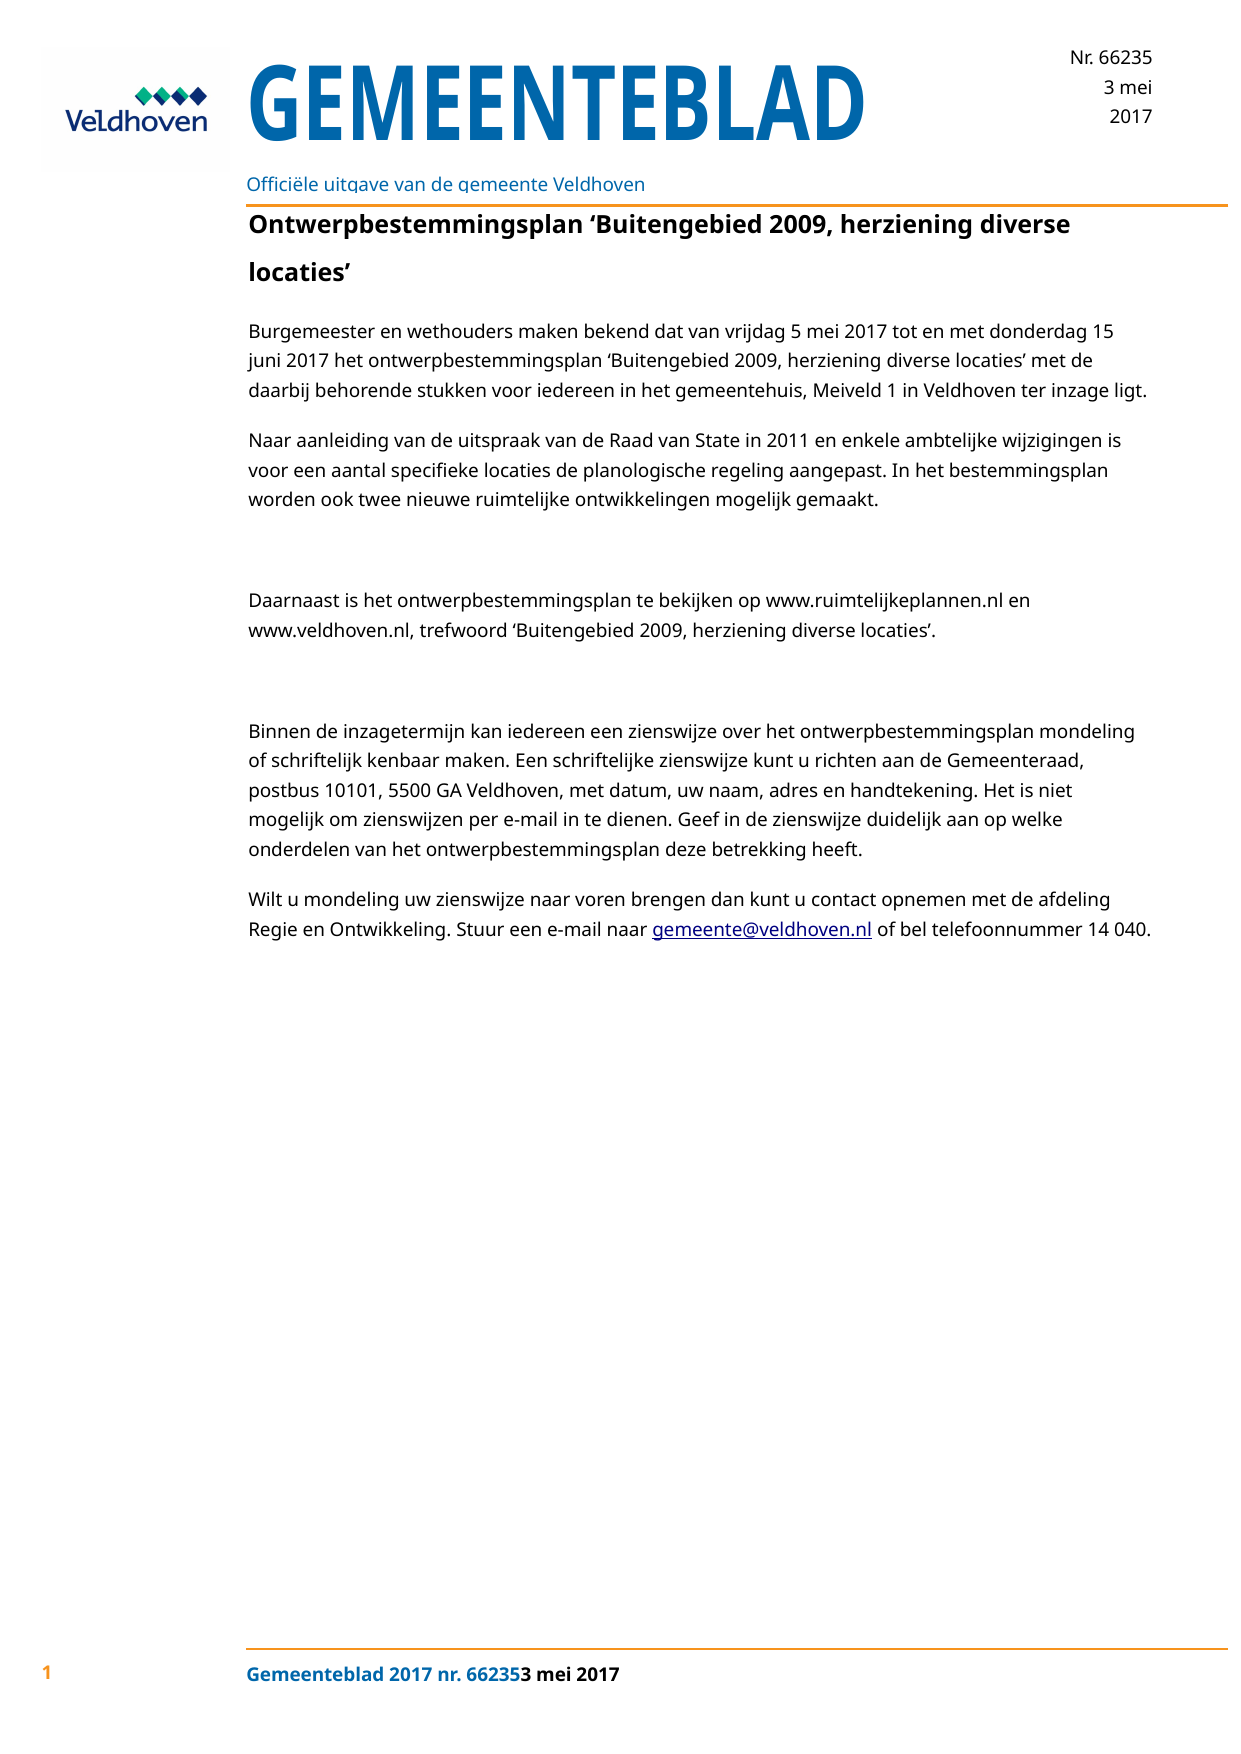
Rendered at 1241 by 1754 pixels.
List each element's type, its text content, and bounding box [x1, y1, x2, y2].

text Wilt u mondeling uw zienswijze naar voren brengen dan kunt u contact opnemen met de afdeling Regie en Ontwikkeling. Stuur een e-mail naar gemeente@veldhoven.nl of bel telefoonnummer 14 040. [248, 887, 1152, 942]
text Binnen de inzagetermijn kan iedereen een zienswijze over het ontwerpbestemmingsplan mondeling of schriftelijk kenbaar maken. Een schriftelijke zienswijze kunt u richten aan de Gemeenteraad, postbus 10101, 5500 GA Veldhoven, met datum, uw naam, adres en handtekening. Het is niet mogelijk om zienswijzen per e-mail in te dienen. Geef in de zienswijze duidelijk aan op welke onderdelen van het ontwerpbestemmingsplan deze betrekking heeft. [248, 718, 1152, 862]
text Naar aanleiding van de uitspraak van de Raad van State in 2011 en enkele ambtelijke wijzigingen is voor een aantal specifieke locaties de planologische regeling aangepast. In het bestemmingsplan worden ook twee nieuwe ruimtelijke ontwikkelingen mogelijk gemaakt. [248, 427, 1152, 512]
picture [41, 47, 231, 172]
text Burgemeester en wethouders maken bekend dat van vrijdag 5 mei 2017 tot en met donderdag 15 juni 2017 het ontwerpbestemmingsplan ‘Buitengebied 2009, herziening diverse locaties’ met de daarbij behorende stukken voor iedereen in het gemeentehuis, Meiveld 1 in Veldhoven ter inzage ligt. [248, 318, 1152, 403]
text Daarnaast is het ontwerpbestemmingsplan te bekijken op www.ruimtelijkeplannen.nl en www.veldhoven.nl, trefwoord ‘Buitengebied 2009, herziening diverse locaties’. [248, 587, 1152, 643]
text Ontwerpbestemmingsplan ‘Buitengebied 2009, herziening diverse locaties’ [248, 207, 1152, 288]
